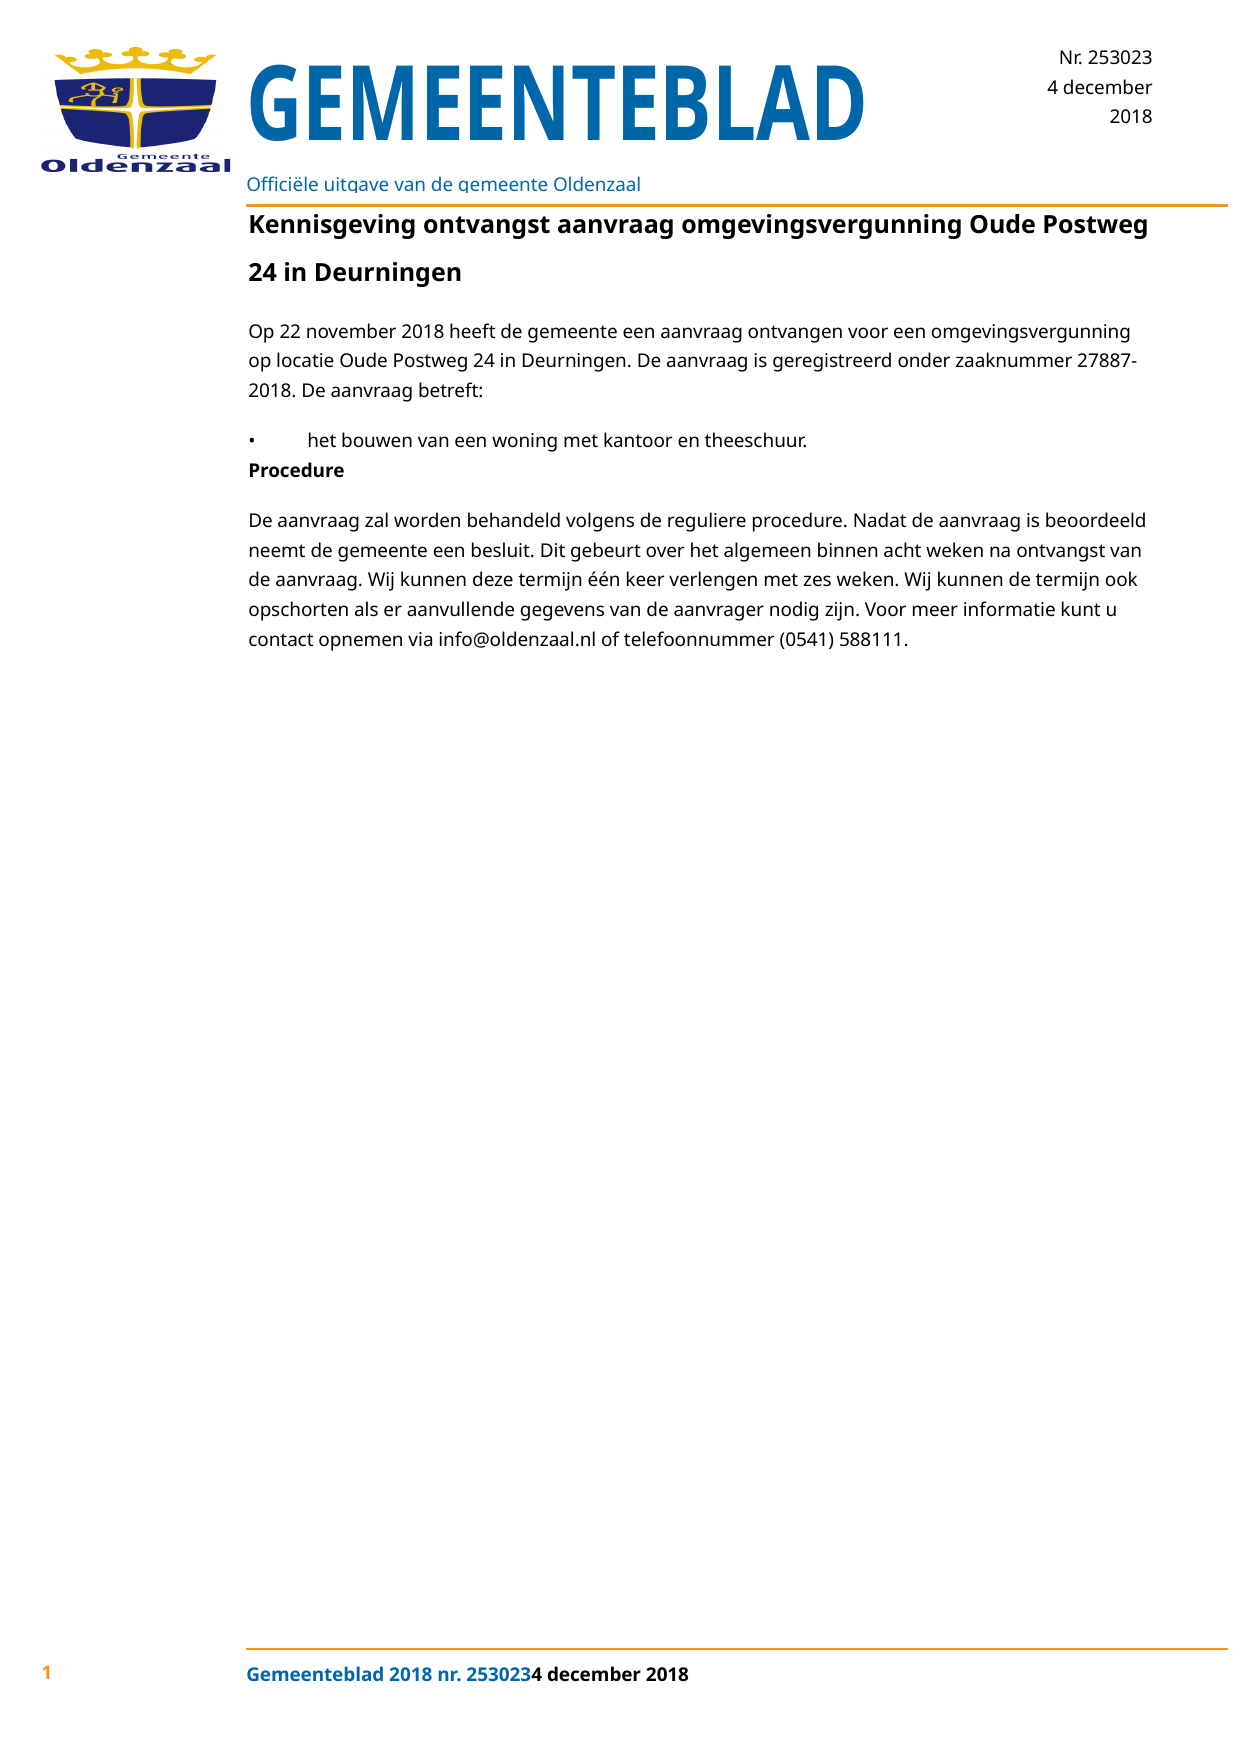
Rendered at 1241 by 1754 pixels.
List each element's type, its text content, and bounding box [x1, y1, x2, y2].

text Kennisgeving ontvangst aanvraag omgevingsvergunning Oude Postweg 24 in Deurningen [248, 207, 1152, 288]
text Op 22 november 2018 heeft de gemeente een aanvraag ontvangen voor een omgevingsvergunning op locatie Oude Postweg 24 in Deurningen. De aanvraag is geregistreerd onder zaaknummer 27887-2018. De aanvraag betreft: [248, 318, 1152, 403]
text De aanvraag zal worden behandeld volgens de reguliere procedure. Nadat de aanvraag is beoordeeld neemt de gemeente een besluit. Dit gebeurt over het algemeen binnen acht weken na ontvangst van de aanvraag. Wij kunnen deze termijn één keer verlengen met zes weken. Wij kunnen de termijn ook opschorten als er aanvullende gegevens van de aanvrager nodig zijn. Voor meer informatie kunt u contact opnemen via info@oldenzaal.nl of telefoonnummer (0541) 588111. [248, 507, 1152, 652]
picture [41, 47, 231, 172]
list het bouwen van een woning met kantoor en theeschuur. [248, 427, 1152, 453]
text Procedure [248, 457, 1152, 483]
